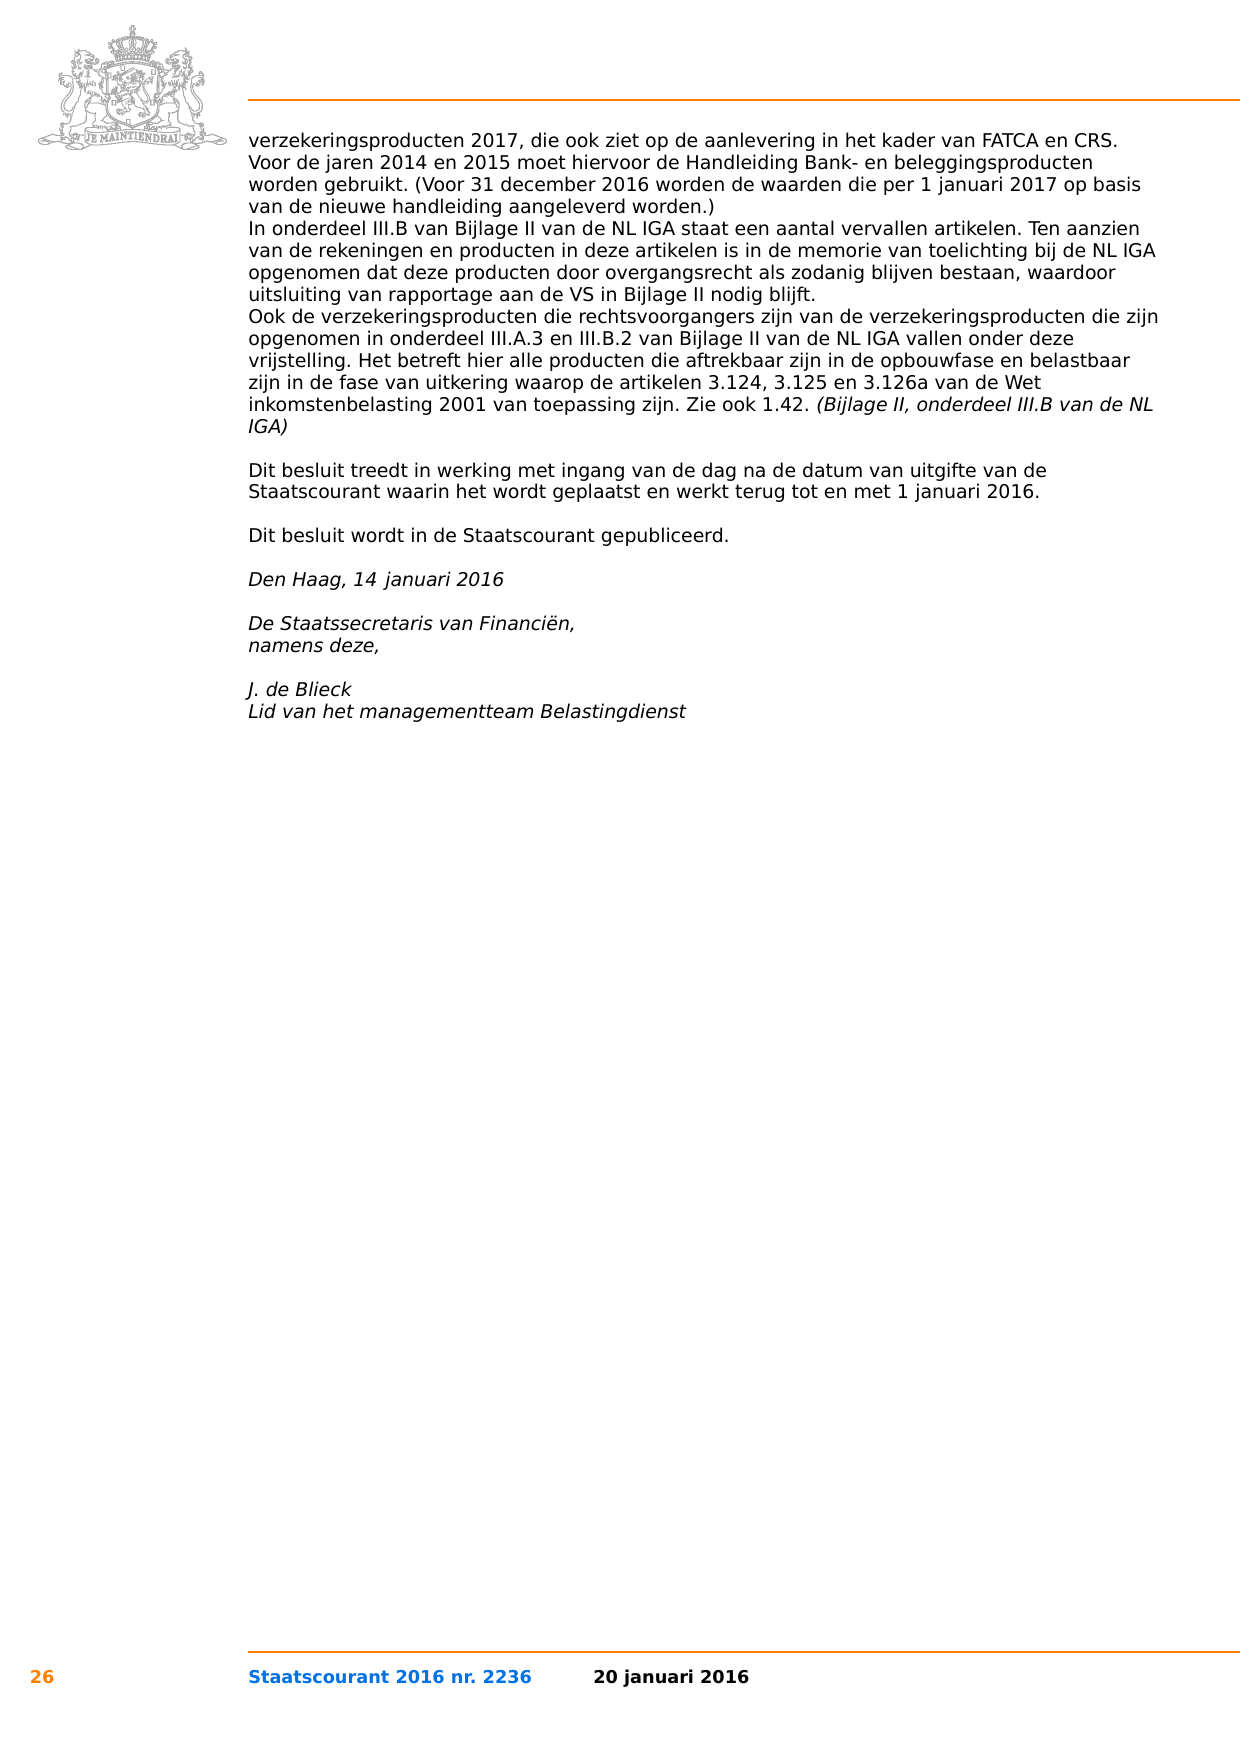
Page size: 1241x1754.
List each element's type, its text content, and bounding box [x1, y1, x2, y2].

text Dit besluit wordt in de Staatscourant gepubliceerd. [248, 525, 1163, 547]
text Ook de verzekeringsproducten die rechtsvoorgangers zijn van de verzekeringsproducten die zijn opgenomen in onderdeel III.A.3 en III.B.2 van Bijlage II van de NL IGA vallen onder deze vrijstelling. Het betreft hier alle producten die aftrekbaar zijn in de opbouwfase en belastbaar zijn in de fase van uitkering waarop de artikelen 3.124, 3.125 en 3.126a van de Wet inkomstenbelasting 2001 van toepassing zijn. Zie ook 1.42. (Bijlage II, onderdeel III.B van de NL IGA) [248, 306, 1163, 438]
text De Staatssecretaris van Financiën, namens deze, J. de Blieck Lid van het managementteam Belastingdienst [248, 613, 1163, 723]
text Den Haag, 14 januari 2016 [248, 569, 1163, 591]
text Dit besluit treedt in werking met ingang van de dag na de datum van uitgifte van de Staatscourant waarin het wordt geplaatst en werkt terug tot en met 1 januari 2016. [248, 459, 1163, 503]
text verzekeringsproducten 2017, die ook ziet op de aanlevering in het kader van FATCA en CRS. Voor de jaren 2014 en 2015 moet hiervoor de Handleiding Bank- en beleggingsproducten worden gebruikt. (Voor 31 december 2016 worden de waarden die per 1 januari 2017 op basis van de nieuwe handleiding aangeleverd worden.) [248, 130, 1163, 218]
picture [38, 25, 227, 150]
text In onderdeel III.B van Bijlage II van de NL IGA staat een aantal vervallen artikelen. Ten aanzien van de rekeningen en producten in deze artikelen is in de memorie van toelichting bij de NL IGA opgenomen dat deze producten door overgangsrecht als zodanig blijven bestaan, waardoor uitsluiting van rapportage aan de VS in Bijlage II nodig blijft. [248, 218, 1163, 306]
